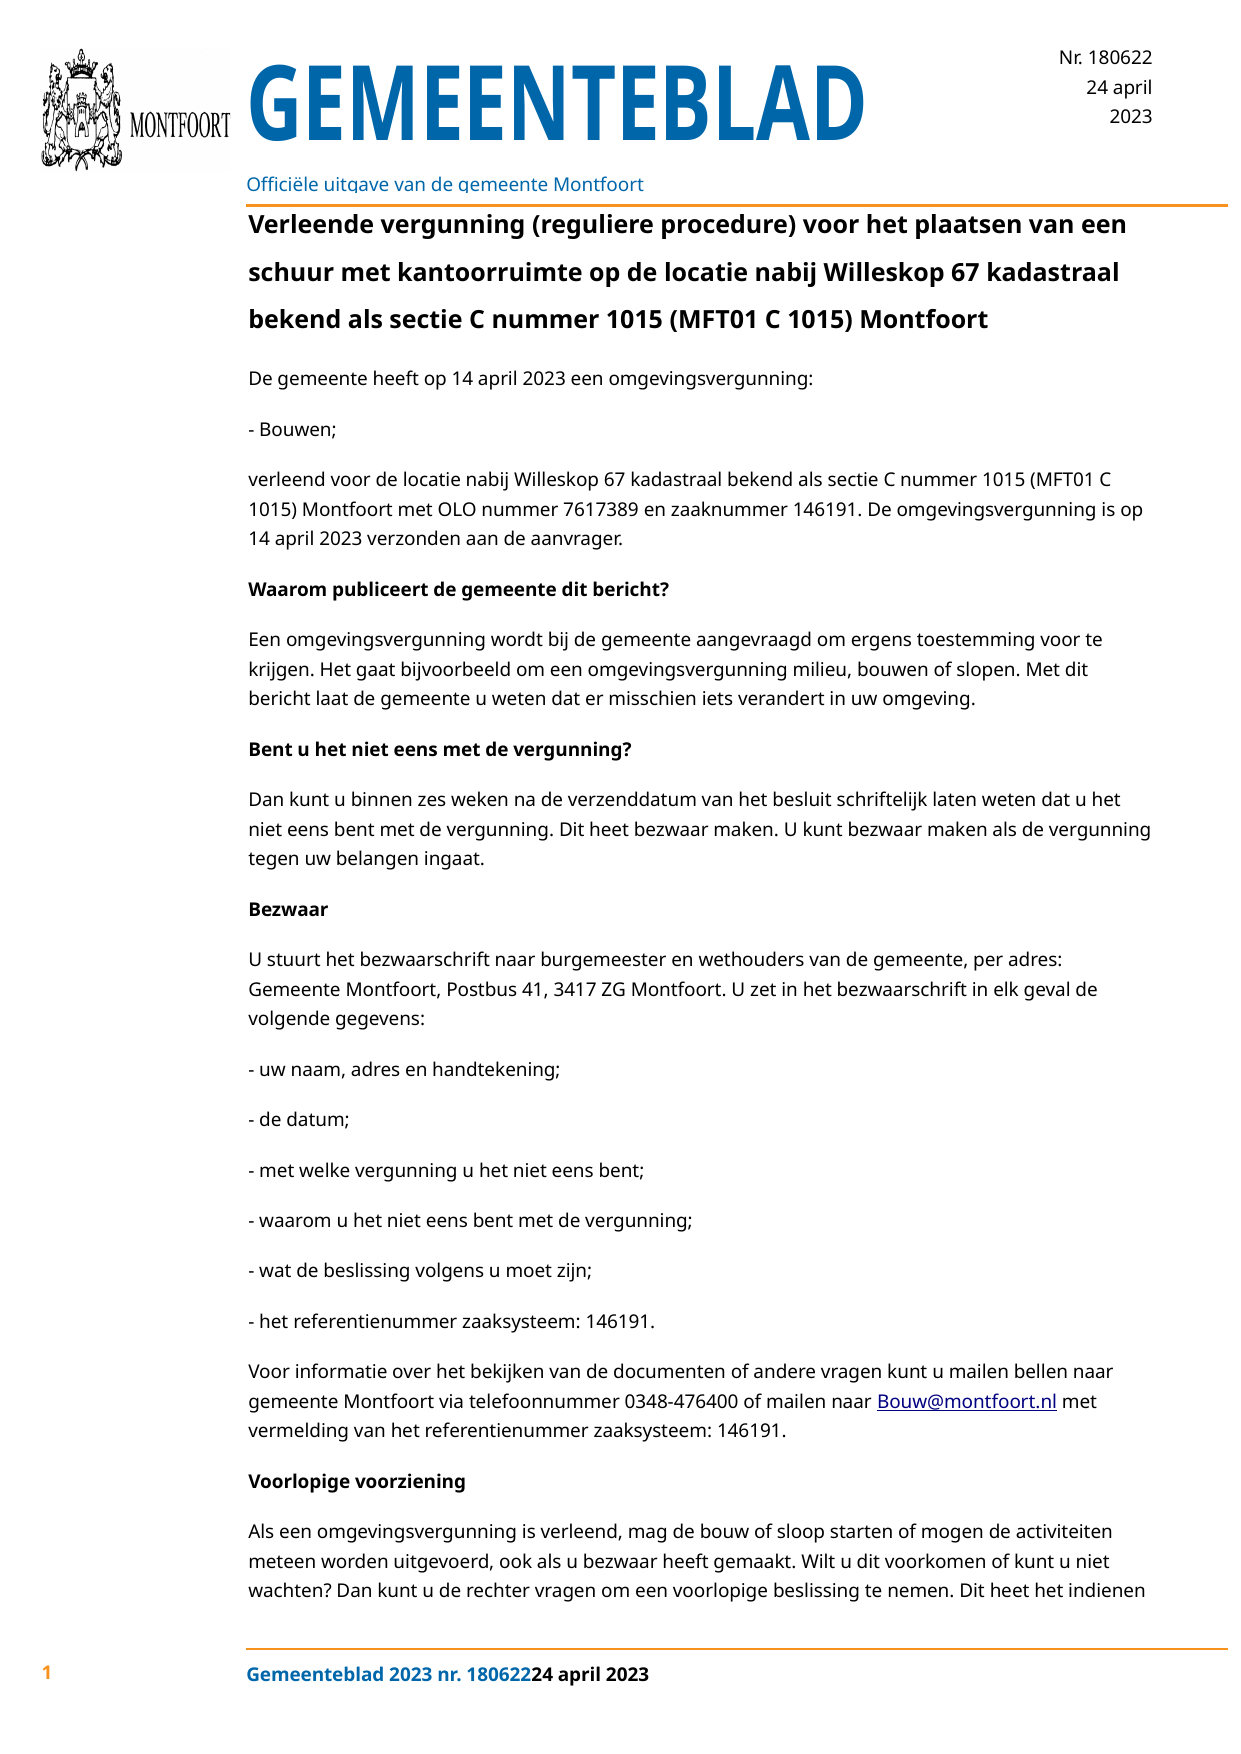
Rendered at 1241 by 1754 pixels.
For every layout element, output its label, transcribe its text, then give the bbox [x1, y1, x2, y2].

text De gemeente heeft op 14 april 2023 een omgevingsvergunning: [248, 366, 1152, 391]
text - de datum; [248, 1106, 1152, 1132]
text U stuurt het bezwaarschrift naar burgemeester en wethouders van de gemeente, per adres: Gemeente Montfoort, Postbus 41, 3417 ZG Montfoort. U zet in het bezwaarschrift in elk geval de volgende gegevens: [248, 946, 1152, 1031]
text Een omgevingsvergunning wordt bij de gemeente aangevraagd om ergens toestemming voor te krijgen. Het gaat bijvoorbeeld om een omgevingsvergunning milieu, bouwen of slopen. Met dit bericht laat de gemeente u weten dat er misschien iets verandert in uw omgeving. [248, 626, 1152, 711]
text Als een omgevingsvergunning is verleend, mag de bouw of sloop starten of mogen de activiteiten meteen worden uitgevoerd, ook als u bezwaar heeft gemaakt. Wilt u dit voorkomen of kunt u niet wachten? Dan kunt u de rechter vragen om een voorlopige beslissing te nemen. Dit heet het indienen [248, 1518, 1152, 1603]
text - wat de beslissing volgens u moet zijn; [248, 1258, 1152, 1283]
text - het referentienummer zaaksysteem: 146191. [248, 1308, 1152, 1334]
text Bezwaar [248, 896, 1152, 922]
picture [41, 47, 231, 172]
text Voorlopige voorziening [248, 1468, 1152, 1494]
text - met welke vergunning u het niet eens bent; [248, 1157, 1152, 1182]
text - uw naam, adres en handtekening; [248, 1056, 1152, 1082]
text Waarom publiceert de gemeente dit bericht? [248, 576, 1152, 602]
text - Bouwen; [248, 416, 1152, 442]
text Verleende vergunning (reguliere procedure) voor het plaatsen van een schuur met kantoorruimte op de locatie nabij Willeskop 67 kadastraal bekend als sectie C nummer 1015 (MFT01 C 1015) Montfoort [248, 207, 1152, 336]
text Bent u het niet eens met de vergunning? [248, 736, 1152, 762]
text Dan kunt u binnen zes weken na de verzenddatum van het besluit schriftelijk laten weten dat u het niet eens bent met de vergunning. Dit heet bezwaar maken. U kunt bezwaar maken als de vergunning tegen uw belangen ingaat. [248, 786, 1152, 871]
text - waarom u het niet eens bent met de vergunning; [248, 1207, 1152, 1233]
text Voor informatie over het bekijken van de documenten of andere vragen kunt u mailen bellen naar gemeente Montfoort via telefoonnummer 0348-476400 of mailen naar Bouw@montfoort.nl met vermelding van het referentienummer zaaksysteem: 146191. [248, 1358, 1152, 1443]
text verleend voor de locatie nabij Willeskop 67 kadastraal bekend als sectie C nummer 1015 (MFT01 C 1015) Montfoort met OLO nummer 7617389 en zaaknummer 146191. De omgevingsvergunning is op 14 april 2023 verzonden aan de aanvrager. [248, 466, 1152, 551]
